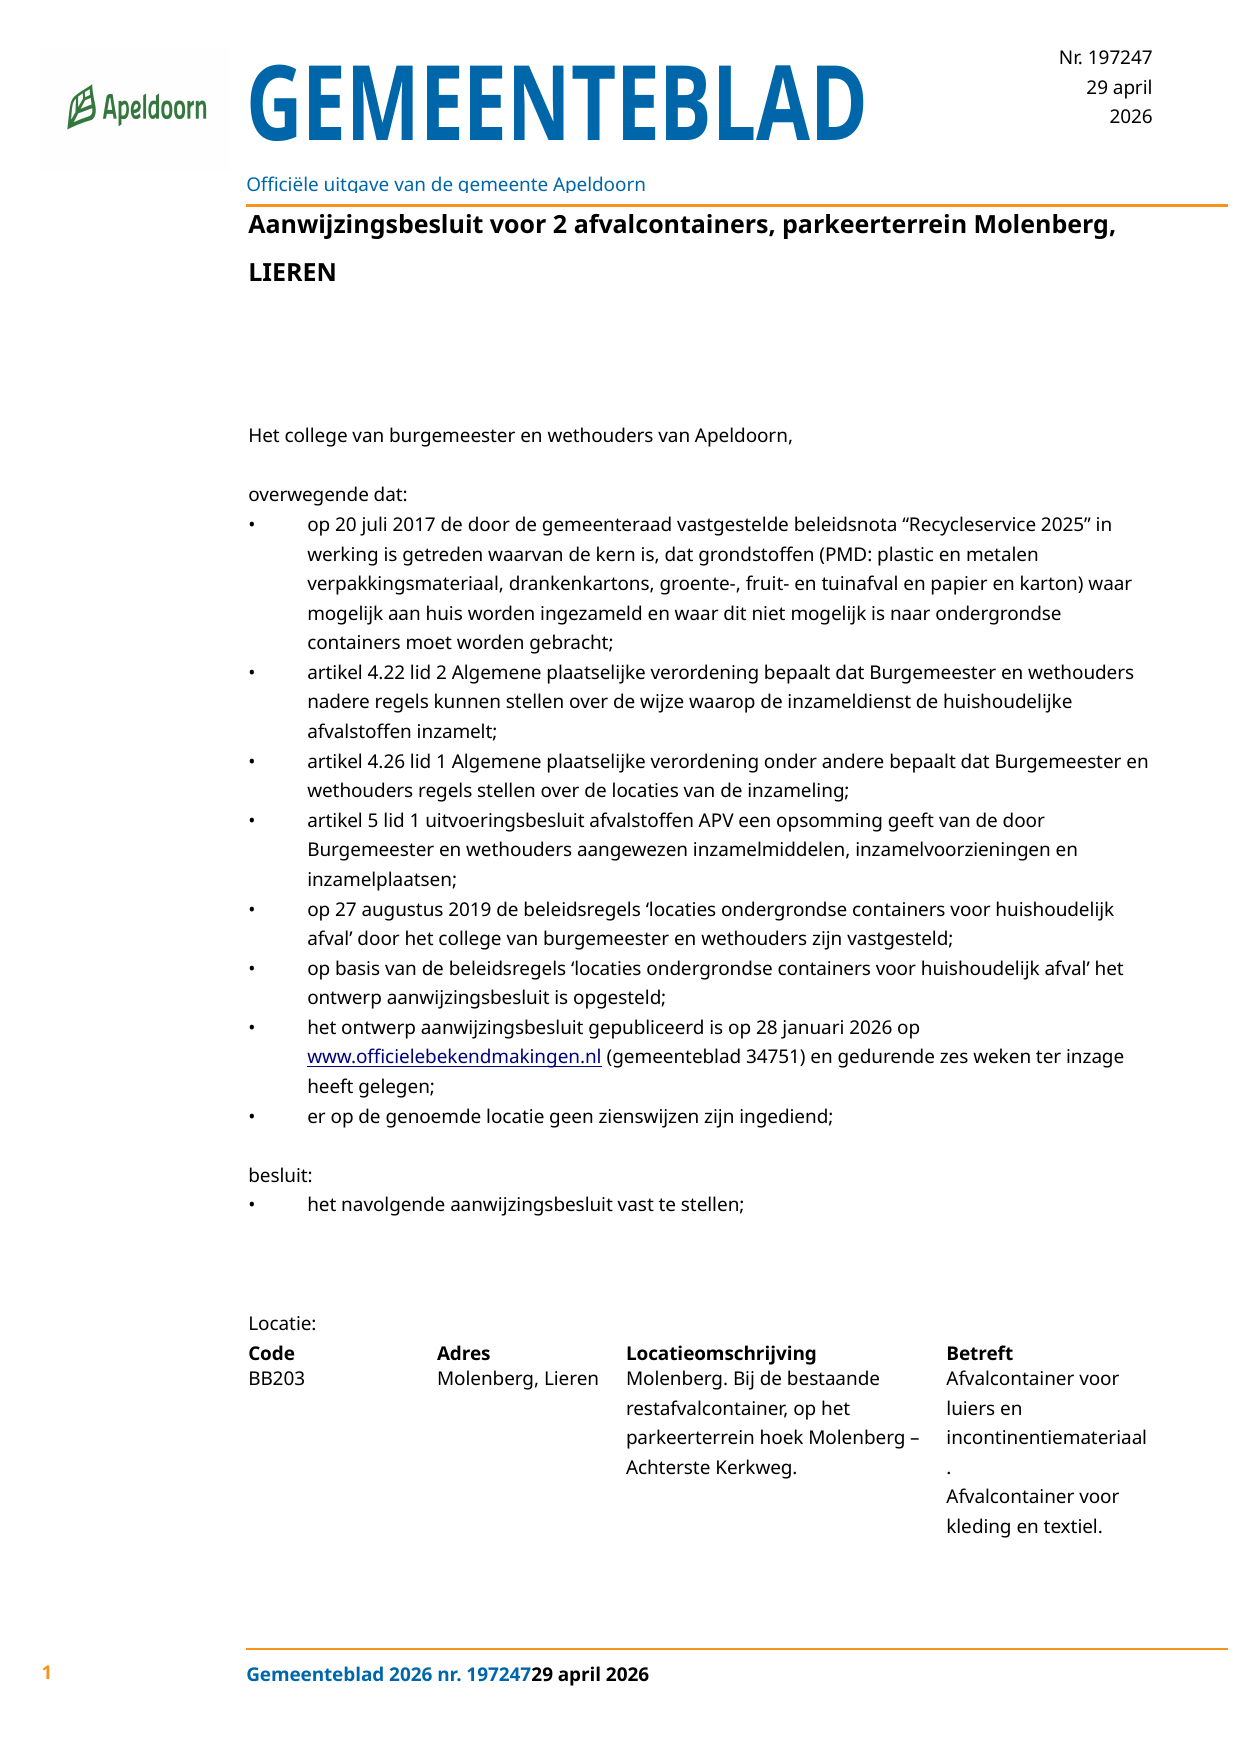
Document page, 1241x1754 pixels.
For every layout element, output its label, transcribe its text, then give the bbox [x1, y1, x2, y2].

list op basis van de beleidsregels ‘locaties ondergrondse containers voor huishoudelijk afval’ het ontwerp aanwijzingsbesluit is opgesteld; [248, 955, 1152, 1010]
table_cell BB203 [248, 1365, 437, 1539]
list op 20 juli 2017 de door de gemeenteraad vastgestelde beleidsnota “Recycleservice 2025” in werking is getreden waarvan de kern is, dat grondstoffen (PMD: plastic en metalen verpakkingsmateriaal, drankenkartons, groente-, fruit- en tuinafval en papier en karton) waar mogelijk aan huis worden ingezameld en waar dit niet mogelijk is naar ondergrondse containers moet worden gebracht; [248, 511, 1152, 655]
text Het college van burgemeester en wethouders van Apeldoorn, [248, 422, 1152, 448]
text overwegende dat: [248, 482, 1152, 507]
list artikel 4.26 lid 1 Algemene plaatselijke verordening onder andere bepaalt dat Burgemeester en wethouders regels stellen over de locaties van de inzameling; [248, 748, 1152, 803]
table_cell Molenberg, Lieren [437, 1365, 626, 1539]
list artikel 4.22 lid 2 Algemene plaatselijke verordening bepaalt dat Burgemeester en wethouders nadere regels kunnen stellen over de wijze waarop de inzameldienst de huishoudelijke afvalstoffen inzamelt; [248, 659, 1152, 744]
table_cell Molenberg. Bij de bestaande restafvalcontainer, op het parkeerterrein hoek Molenberg – Achterste Kerkweg. [626, 1365, 946, 1539]
list het navolgende aanwijzingsbesluit vast te stellen; [248, 1192, 1152, 1217]
table_header Locatieomschrijving [626, 1340, 946, 1365]
table_header Betreft [946, 1340, 1152, 1365]
table_cell Afvalcontainer voor luiers en incontinentiemateriaal. Afvalcontainer voor kleding en textiel. [946, 1365, 1152, 1539]
text Locatie: [248, 1310, 1152, 1336]
text Aanwijzingsbesluit voor 2 afvalcontainers, parkeerterrein Molenberg, LIEREN [248, 207, 1152, 288]
list er op de genoemde locatie geen zienswijzen zijn ingediend; [248, 1103, 1152, 1129]
list artikel 5 lid 1 uitvoeringsbesluit afvalstoffen APV een opsomming geeft van de door Burgemeester en wethouders aangewezen inzamelmiddelen, inzamelvoorzieningen en inzamelplaatsen; [248, 807, 1152, 892]
list op 27 augustus 2019 de beleidsregels ‘locaties ondergrondse containers voor huishoudelijk afval’ door het college van burgemeester en wethouders zijn vastgesteld; [248, 896, 1152, 951]
table_header Code [248, 1340, 437, 1365]
text besluit: [248, 1162, 1152, 1188]
list het ontwerp aanwijzingsbesluit gepubliceerd is op 28 januari 2026 op www.officielebekendmakingen.nl (gemeenteblad 34751) en gedurende zes weken ter inzage heeft gelegen; [248, 1014, 1152, 1099]
picture [41, 47, 231, 172]
table_header Adres [437, 1340, 626, 1365]
